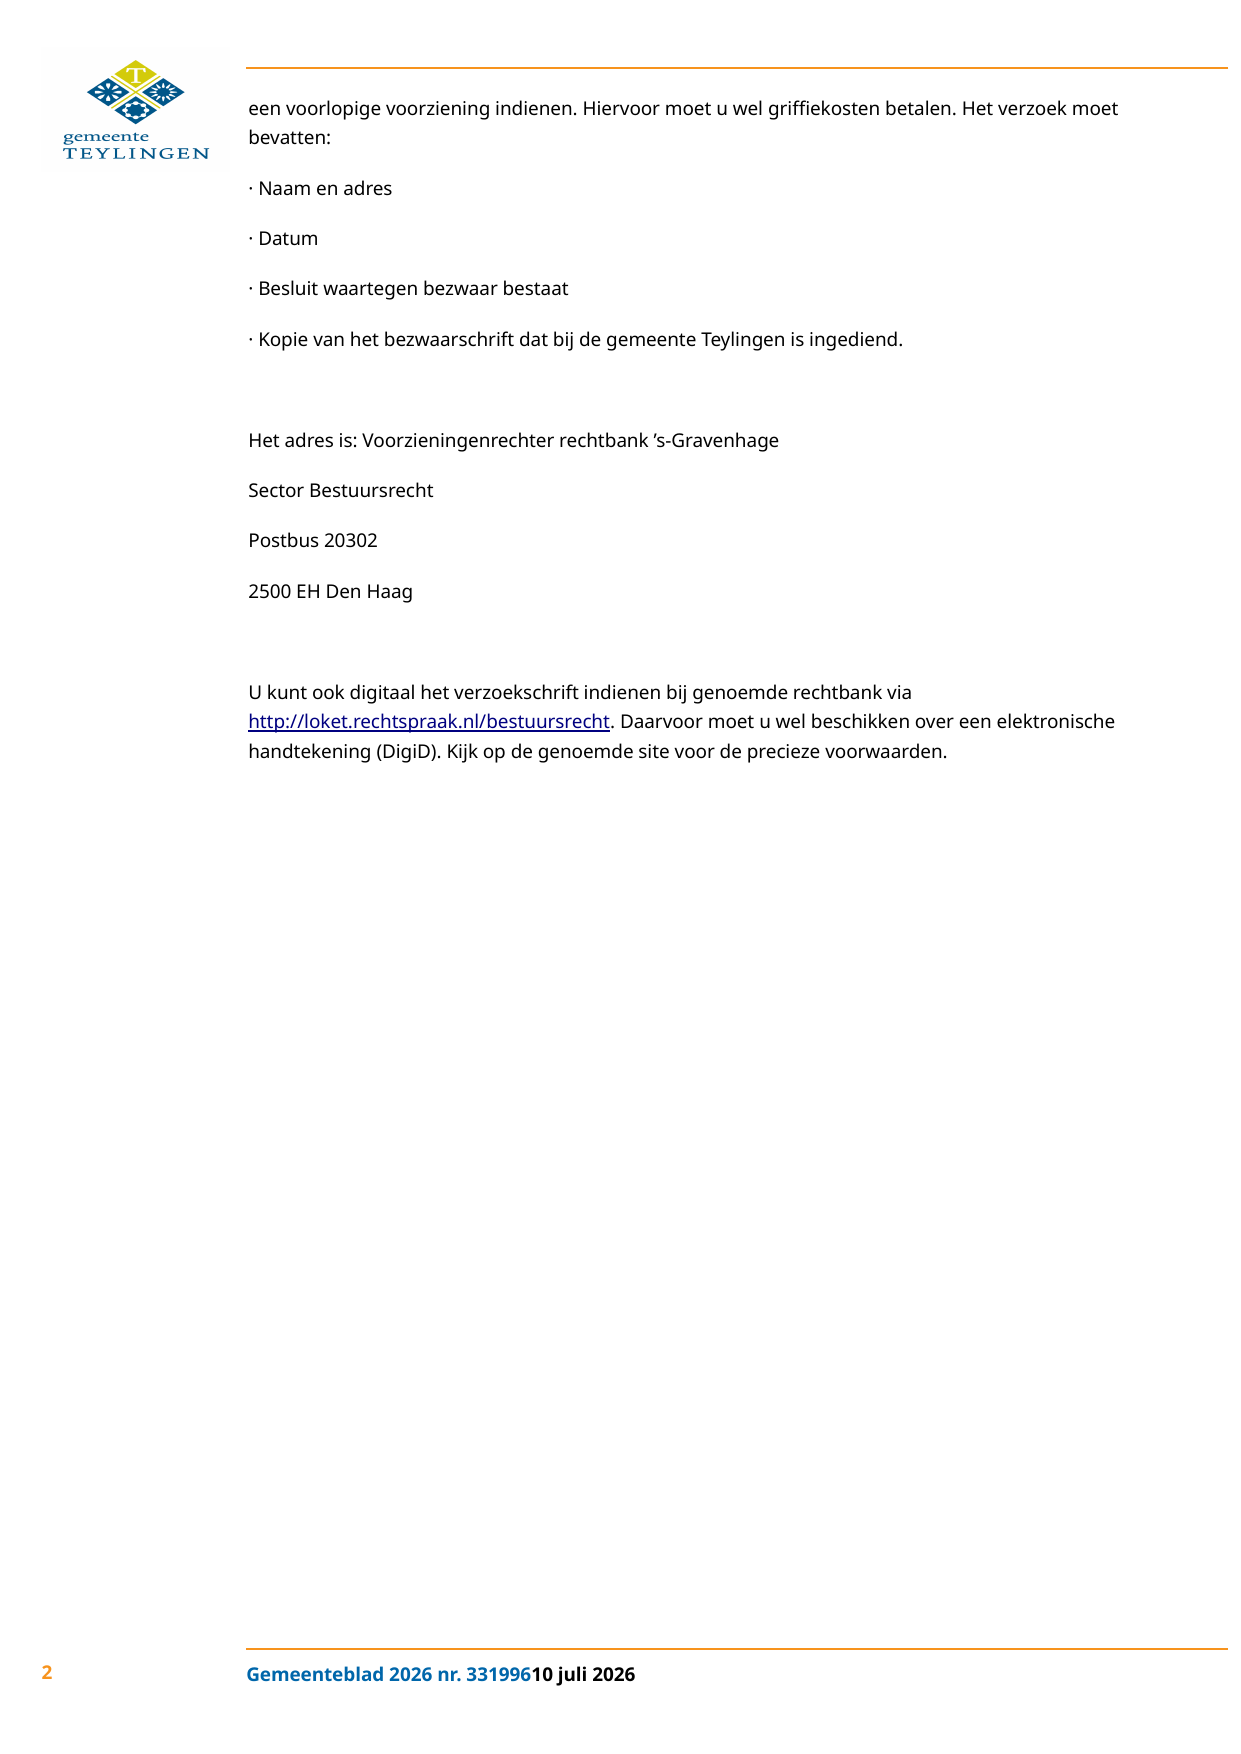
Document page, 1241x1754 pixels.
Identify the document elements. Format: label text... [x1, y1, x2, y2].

text een voorlopige voorziening indienen. Hiervoor moet u wel griffiekosten betalen. Het verzoek moet bevatten: [248, 95, 1152, 150]
text Het adres is: Voorzieningenrechter rechtbank ’s-Gravenhage [248, 427, 1152, 453]
text · Naam en adres [248, 175, 1152, 201]
text · Kopie van het bezwaarschrift dat bij de gemeente Teylingen is ingediend. [248, 326, 1152, 352]
text · Besluit waartegen bezwaar bestaat [248, 276, 1152, 301]
text Postbus 20302 [248, 528, 1152, 553]
text 2500 EH Den Haag [248, 578, 1152, 604]
text Sector Bestuursrecht [248, 477, 1152, 503]
text U kunt ook digitaal het verzoekschrift indienen bij genoemde rechtbank via http://loket.rechtspraak.nl/bestuursrecht. Daarvoor moet u wel beschikken over een elektronische handtekening (DigiD). Kijk op de genoemde site voor de precieze voorwaarden. [248, 679, 1152, 764]
picture [41, 47, 231, 172]
text · Datum [248, 225, 1152, 251]
